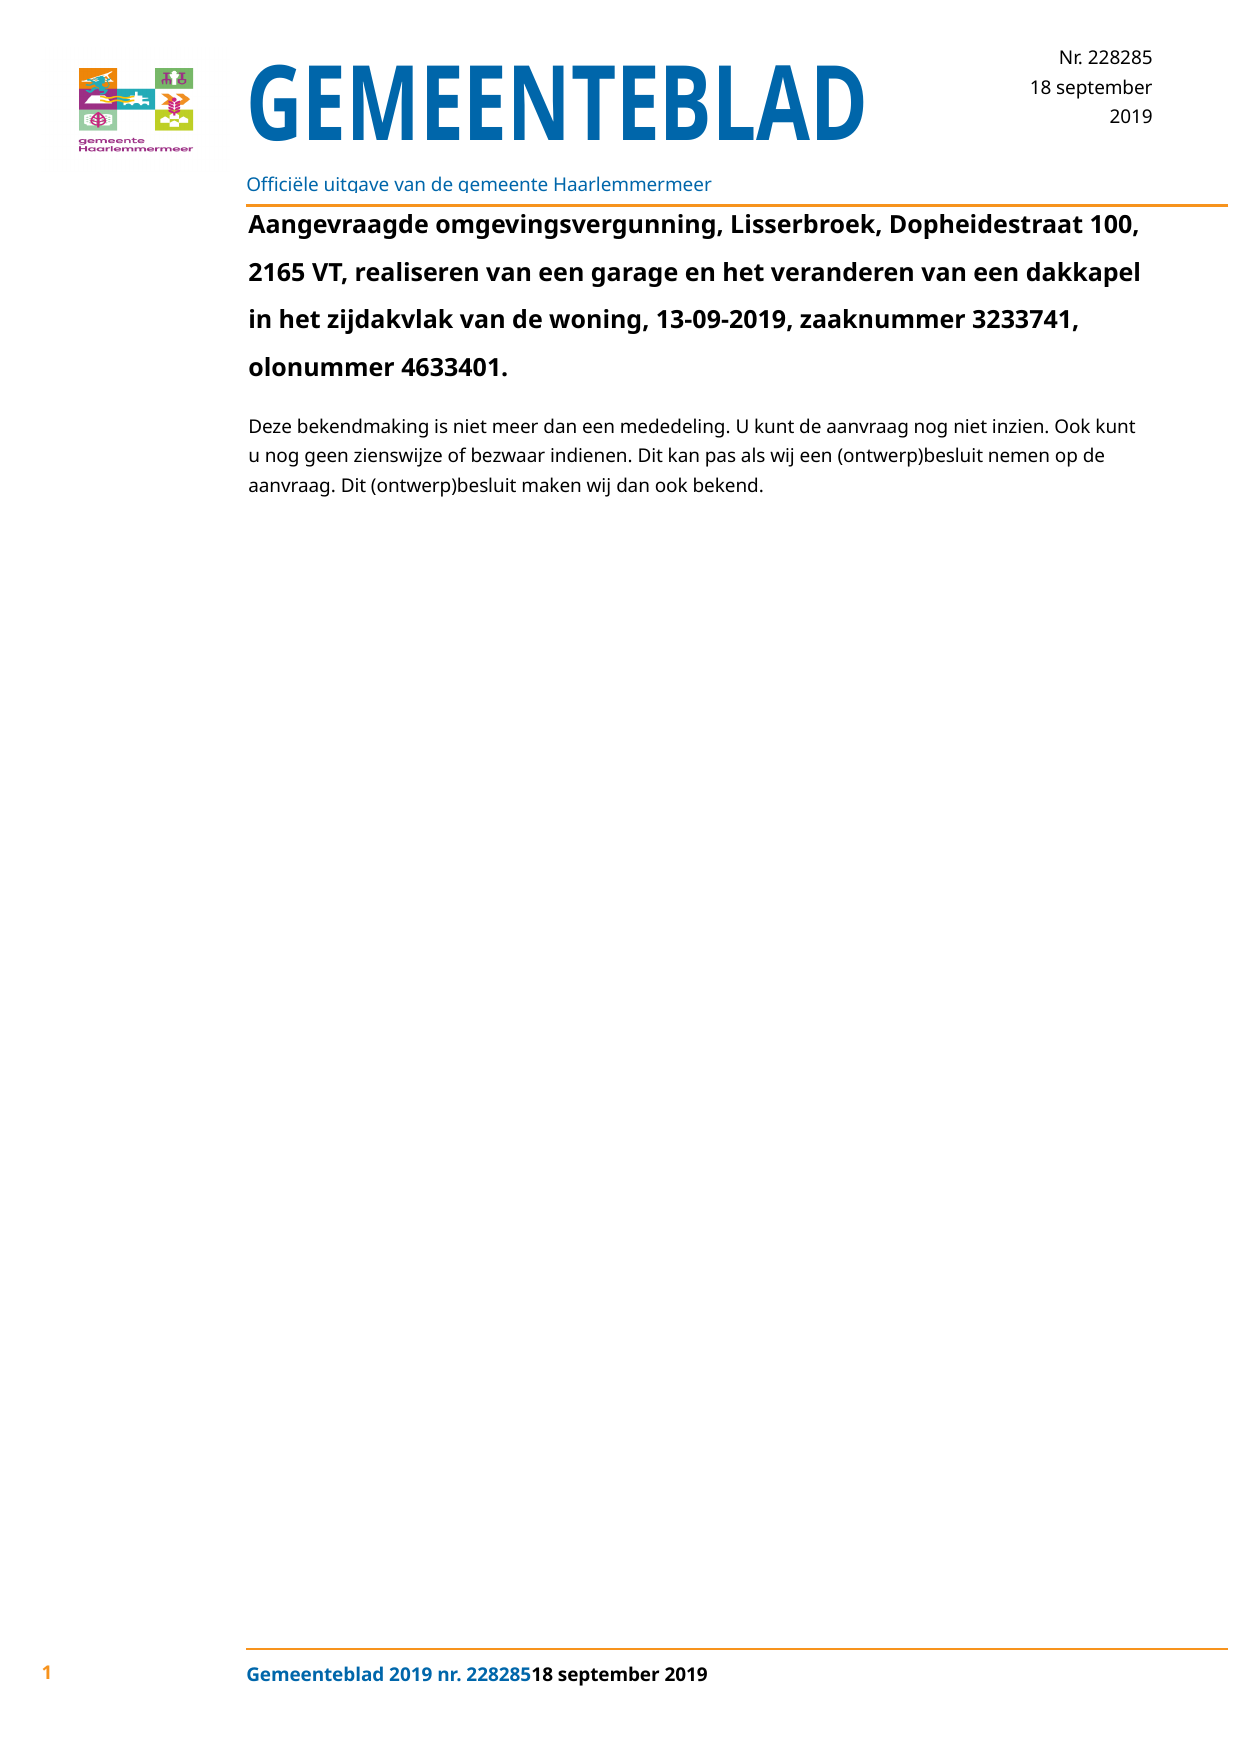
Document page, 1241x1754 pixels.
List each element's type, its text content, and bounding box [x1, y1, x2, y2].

picture [41, 47, 231, 172]
text Deze bekendmaking is niet meer dan een mededeling. U kunt de aanvraag nog niet inzien. Ook kunt u nog geen zienswijze of bezwaar indienen. Dit kan pas als wij een (ontwerp)besluit nemen op de aanvraag. Dit (ontwerp)besluit maken wij dan ook bekend. [248, 413, 1152, 498]
text Aangevraagde omgevingsvergunning, Lisserbroek, Dopheidestraat 100, 2165 VT, realiseren van een garage en het veranderen van een dakkapel in het zijdakvlak van de woning, 13-09-2019, zaaknummer 3233741, olonummer 4633401. [248, 207, 1152, 384]
